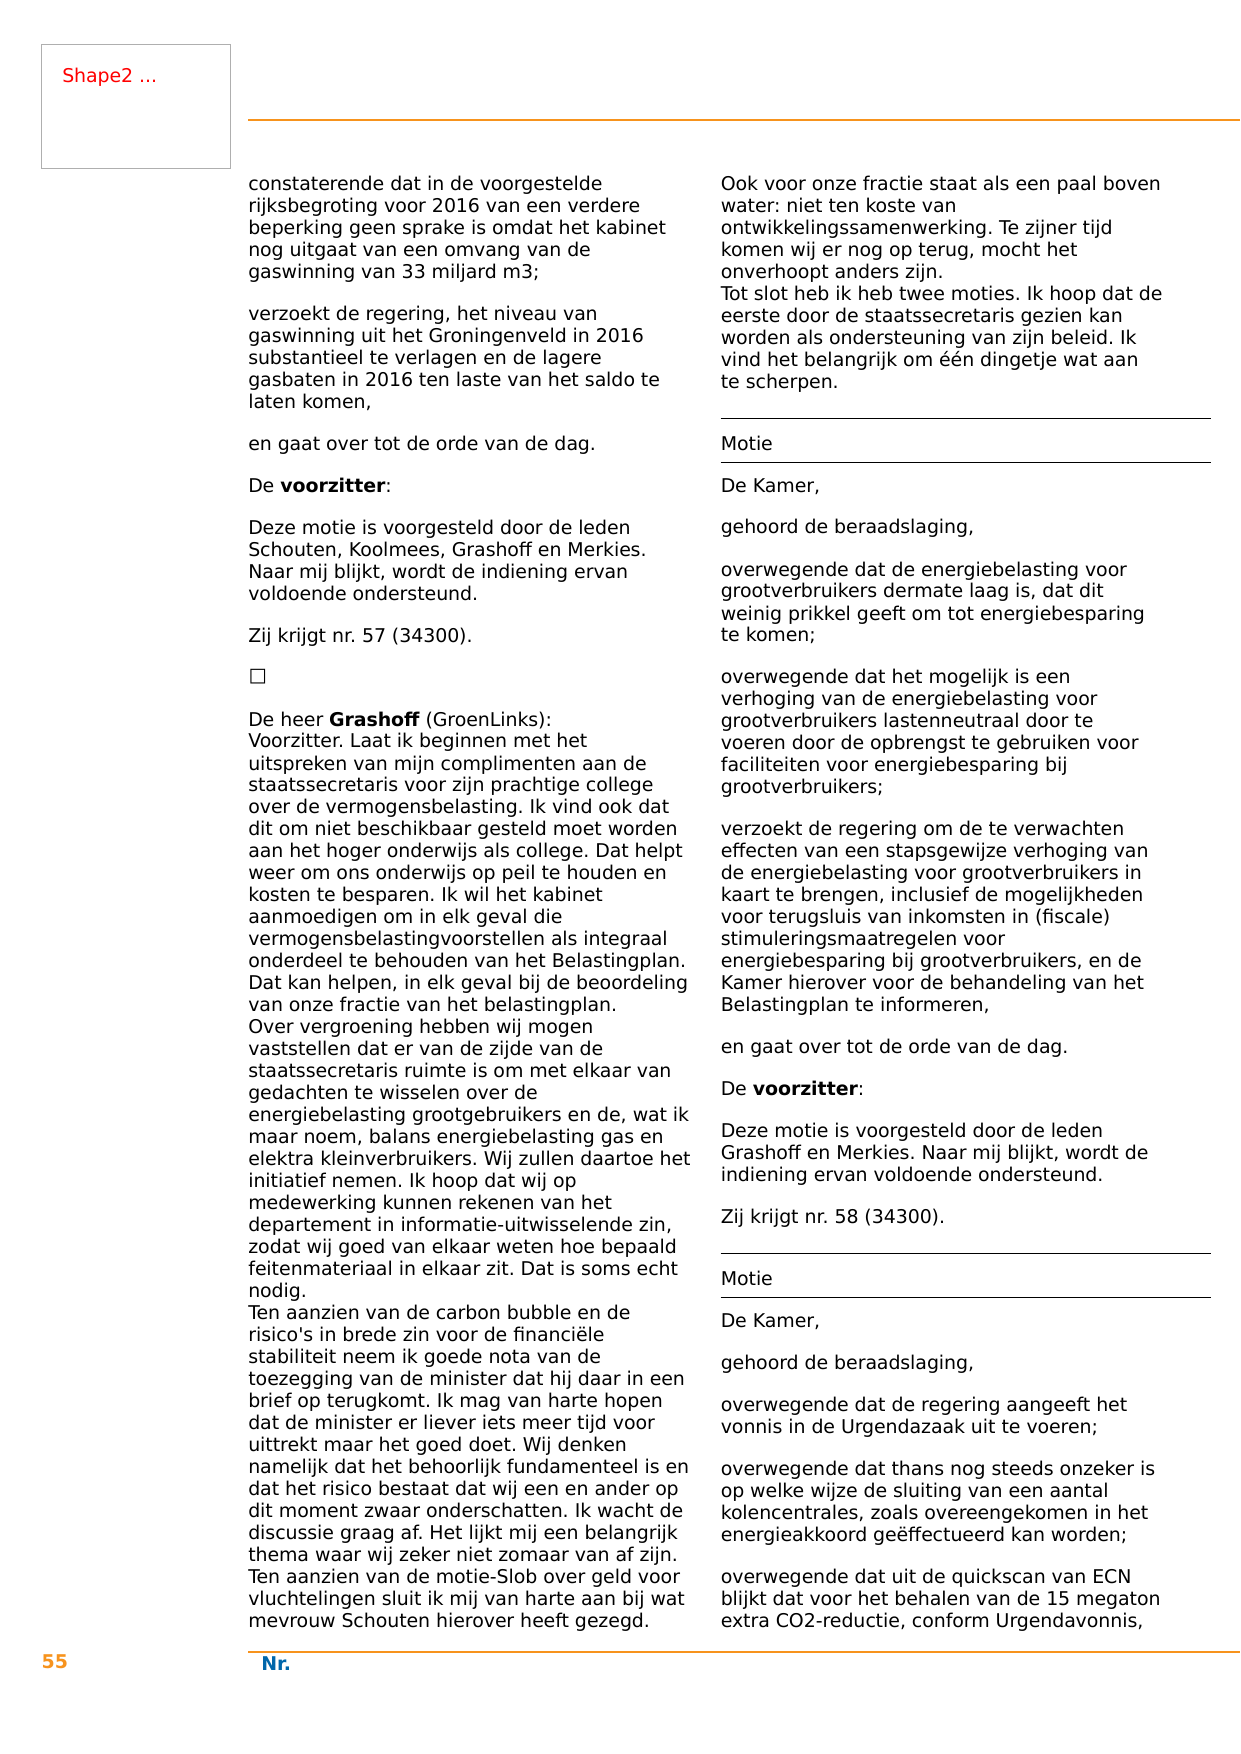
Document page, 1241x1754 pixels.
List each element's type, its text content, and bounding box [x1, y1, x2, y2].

text Voorzitter. Laat ik beginnen met het uitspreken van mijn complimenten aan de staatssecretaris voor zijn prachtige college over de vermogensbelasting. Ik vind ook dat dit om niet beschikbaar gesteld moet worden aan het hoger onderwijs als college. Dat helpt weer om ons onderwijs op peil te houden en kosten te besparen. Ik wil het kabinet aanmoedigen om in elk geval die vermogensbelastingvoorstellen als integraal onderdeel te behouden van het Belastingplan. Dat kan helpen, in elk geval bij de beoordeling van onze fractie van het belastingplan. [248, 730, 691, 1016]
text De Kamer, [721, 1310, 1163, 1332]
text verzoekt de regering, het niveau van gaswinning uit het Groningenveld in 2016 substantieel te verlagen en de lagere gasbaten in 2016 ten laste van het saldo te laten komen, [248, 303, 691, 413]
text Ten aanzien van de carbon bubble en de risico's in brede zin voor de financiële stabiliteit neem ik goede nota van de toezegging van de minister dat hij daar in een brief op terugkomt. Ik mag van harte hopen dat de minister er liever iets meer tijd voor uittrekt maar het goed doet. Wij denken namelijk dat het behoorlijk fundamenteel is en dat het risico bestaat dat wij een en ander op dit moment zwaar onderschatten. Ik wacht de discussie graag af. Het lijkt mij een belangrijk thema waar wij zeker niet zomaar van af zijn. [248, 1302, 691, 1566]
text overwegende dat uit de quickscan van ECN blijkt dat voor het behalen van de 15 megaton extra CO2-reductie, conform Urgendavonnis, [721, 1566, 1163, 1632]
text Zij krijgt nr. 58 (34300). [721, 1206, 1163, 1228]
text Motie [721, 1268, 1163, 1290]
text Ten aanzien van de motie-Slob over geld voor vluchtelingen sluit ik mij van harte aan bij wat mevrouw Schouten hierover heeft gezegd. [248, 1566, 691, 1632]
text ⬜ [248, 666, 691, 688]
text Ook voor onze fractie staat als een paal boven water: niet ten koste van ontwikkelingssamenwerking. Te zijner tijd komen wij er nog op terug, mocht het onverhoopt anders zijn. [721, 173, 1163, 283]
text overwegende dat de regering aangeeft het vonnis in de Urgendazaak uit te voeren; [721, 1394, 1163, 1438]
text Deze motie is voorgesteld door de leden Schouten, Koolmees, Grashoff en Merkies. Naar mij blijkt, wordt de indiening ervan voldoende ondersteund. [248, 517, 691, 604]
text Deze motie is voorgesteld door de leden Grashoff en Merkies. Naar mij blijkt, wordt de indiening ervan voldoende ondersteund. [721, 1120, 1163, 1186]
text Over vergroening hebben wij mogen vaststellen dat er van de zijde van de staatssecretaris ruimte is om met elkaar van gedachten te wisselen over de energiebelasting grootgebruikers en de, wat ik maar noem, balans energiebelasting gas en elektra kleinverbruikers. Wij zullen daartoe het initiatief nemen. Ik hoop dat wij op medewerking kunnen rekenen van het departement in informatie-uitwisselende zin, zodat wij goed van elkaar weten hoe bepaald feitenmateriaal in elkaar zit. Dat is soms echt nodig. [248, 1016, 691, 1302]
text overwegende dat thans nog steeds onzeker is op welke wijze de sluiting van een aantal kolencentrales, zoals overeengekomen in het energieakkoord geëffectueerd kan worden; [721, 1458, 1163, 1546]
text De voorzitter: [721, 1078, 1163, 1100]
text Tot slot heb ik heb twee moties. Ik hoop dat de eerste door de staatssecretaris gezien kan worden als ondersteuning van zijn beleid. Ik vind het belangrijk om één dingetje wat aan te scherpen. [721, 283, 1163, 393]
text overwegende dat de energiebelasting voor grootverbruikers dermate laag is, dat dit weinig prikkel geeft om tot energiebesparing te komen; [721, 558, 1163, 646]
text overwegende dat het mogelijk is een verhoging van de energiebelasting voor grootverbruikers lastenneutraal door te voeren door de opbrengst te gebruiken voor faciliteiten voor energiebesparing bij grootverbruikers; [721, 666, 1163, 798]
text De heer Grashoff (GroenLinks): [248, 708, 691, 730]
text De voorzitter: [248, 474, 691, 497]
text verzoekt de regering om de te verwachten effecten van een stapsgewijze verhoging van de energiebelasting voor grootverbruikers in kaart te brengen, inclusief de mogelijkheden voor terugsluis van inkomsten in (fiscale) stimuleringsmaatregelen voor energiebesparing bij grootverbruikers, en de Kamer hierover voor de behandeling van het Belastingplan te informeren, [721, 818, 1163, 1016]
text en gaat over tot de orde van de dag. [248, 433, 691, 454]
text constaterende dat in de voorgestelde rijksbegroting voor 2016 van een verdere beperking geen sprake is omdat het kabinet nog uitgaat van een omvang van de gaswinning van 33 miljard m3; [248, 173, 691, 283]
text gehoord de beraadslaging, [721, 516, 1163, 538]
text Motie [721, 432, 1163, 454]
text Zij krijgt nr. 57 (34300). [248, 624, 691, 646]
text De Kamer, [721, 474, 1163, 496]
text en gaat over tot de orde van de dag. [721, 1036, 1163, 1058]
text gehoord de beraadslaging, [721, 1352, 1163, 1374]
